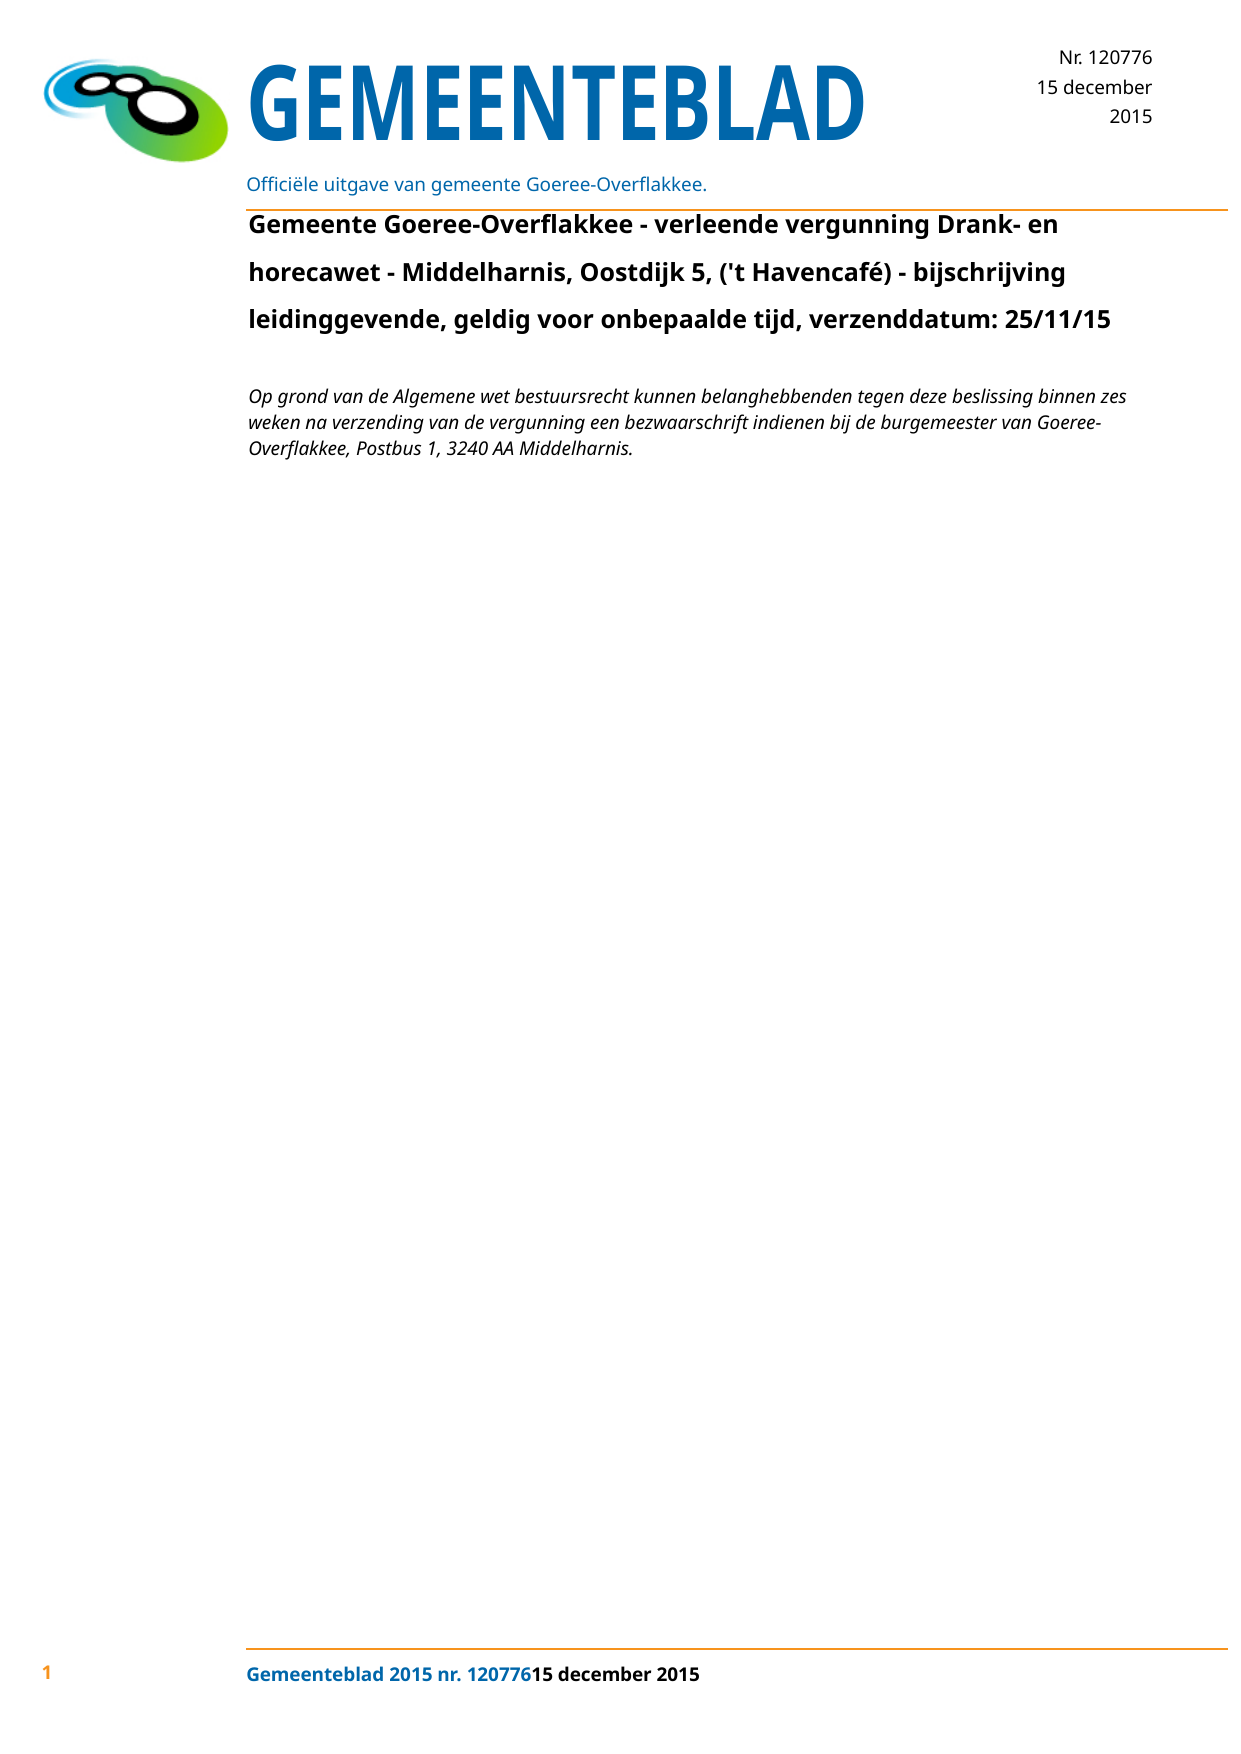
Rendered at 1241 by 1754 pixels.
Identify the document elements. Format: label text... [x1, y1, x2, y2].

picture [41, 47, 231, 172]
text Op grond van de Algemene wet bestuursrecht kunnen belanghebbenden tegen deze beslissing binnen zes weken na verzending van de vergunning een bezwaarschrift indienen bij de burgemeester van Goeree-Overflakkee, Postbus 1, 3240 AA Middelharnis. [248, 384, 1152, 461]
text Gemeente Goeree-Overflakkee - verleende vergunning Drank- en horecawet - Middelharnis, Oostdijk 5, ('t Havencafé) - bijschrijving leidinggevende, geldig voor onbepaalde tijd, verzenddatum: 25/11/15 [248, 211, 1152, 336]
